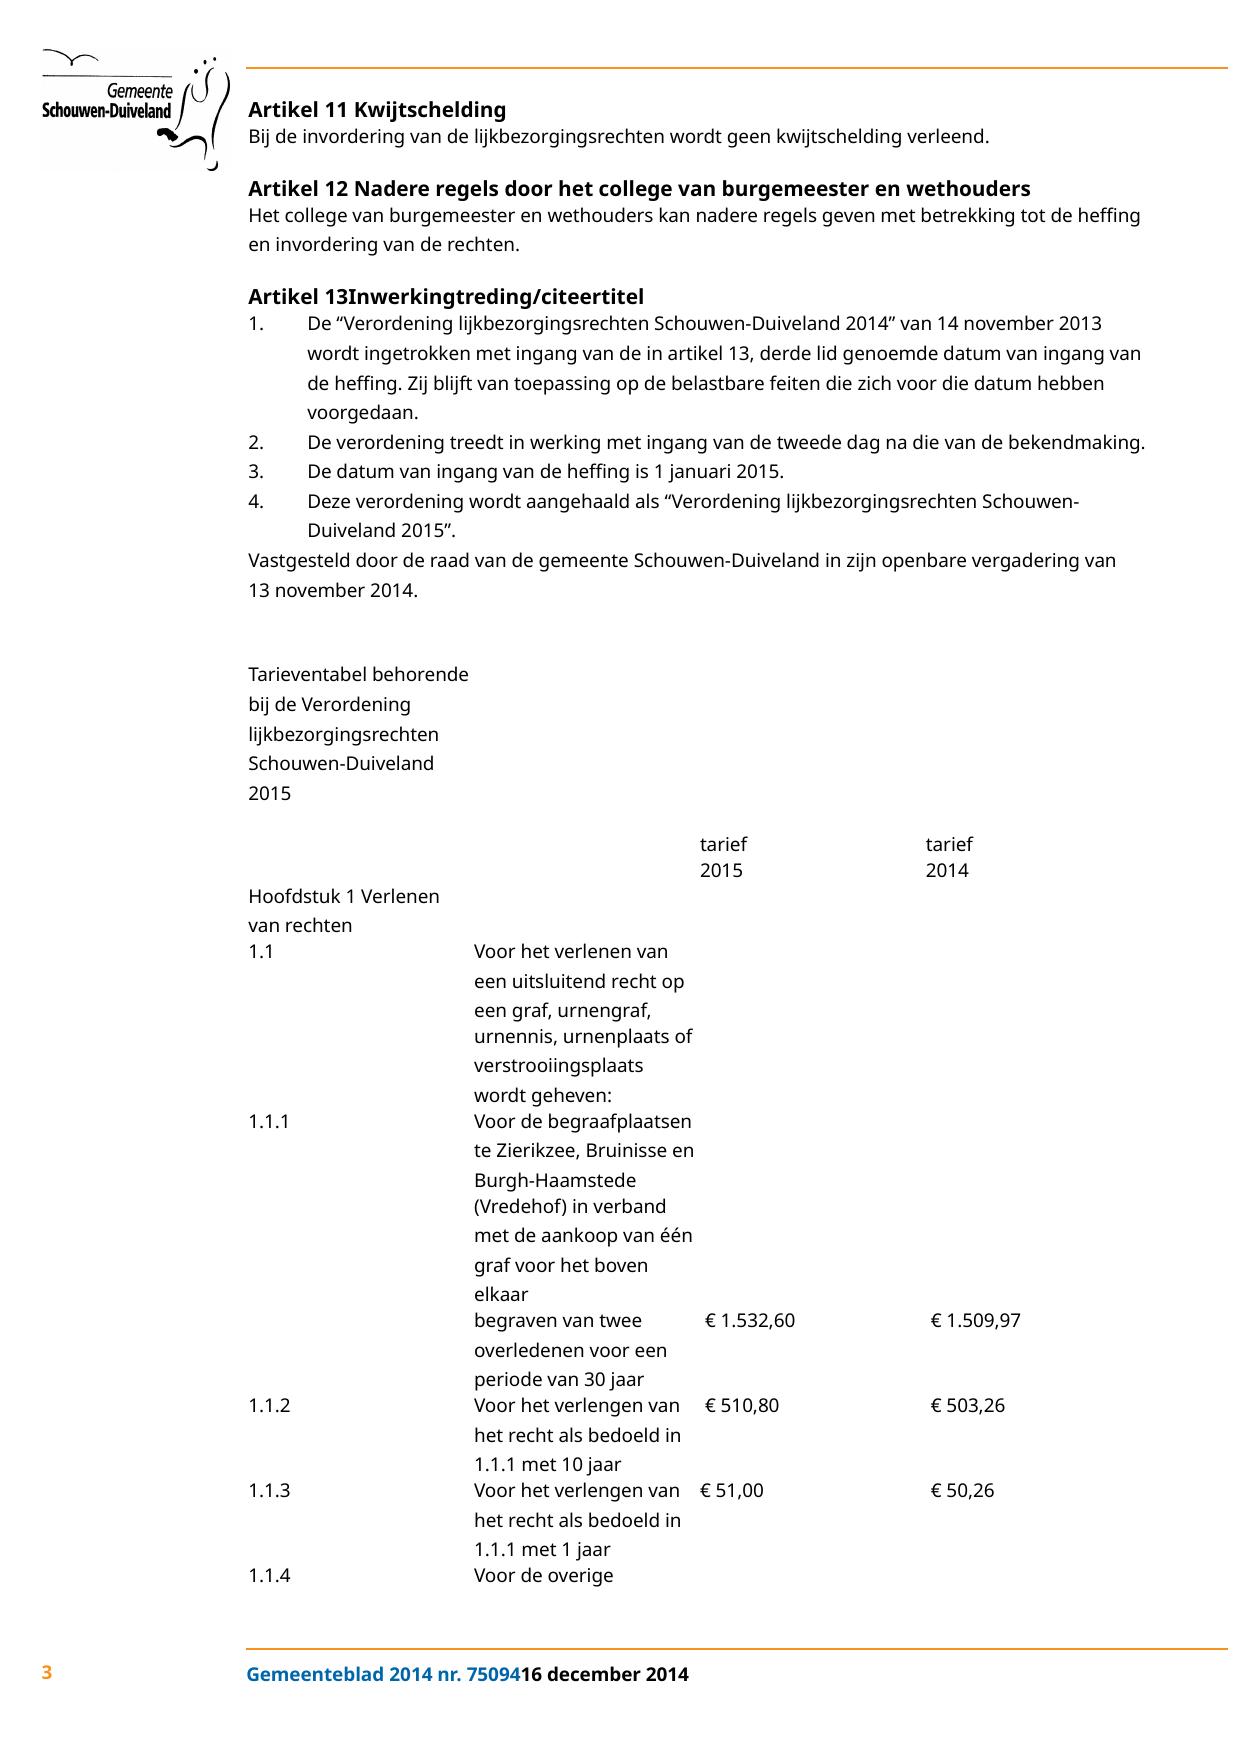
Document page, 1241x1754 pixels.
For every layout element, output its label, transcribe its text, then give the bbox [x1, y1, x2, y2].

table_cell [700, 1023, 926, 1108]
table_header Tarieventabel behorende bij de Verordening lijkbezorgingsrechten Schouwen-Duiveland 2015 [248, 662, 474, 806]
table_cell [248, 857, 474, 883]
text Artikel 13Inwerkingtreding/citeertitel [248, 282, 1152, 311]
table_cell € 51,00 [700, 1477, 926, 1562]
table_cell [248, 831, 474, 857]
table_cell € 503,26 [926, 1392, 1152, 1477]
table_cell [926, 1193, 1152, 1307]
table_cell 1.1.4 [248, 1562, 474, 1588]
text Artikel 12 Nadere regels door het college van burgemeester en wethouders [248, 174, 1152, 202]
text Artikel 11 Kwijtschelding [248, 95, 1152, 123]
table_cell [248, 1308, 474, 1392]
table_cell [926, 883, 1152, 938]
list De datum van ingang van de heffing is 1 januari 2015. [248, 458, 1152, 484]
table_cell Voor het verlenen van een uitsluitend recht op een graf, urnengraf, [474, 938, 700, 1023]
table_cell Voor het verlengen van het recht als bedoeld in 1.1.1 met 1 jaar [474, 1477, 700, 1562]
table_header [474, 662, 700, 806]
table_cell [474, 831, 700, 857]
table_cell tarief [926, 831, 1152, 857]
table_cell [700, 806, 926, 831]
table_cell € 50,26 [926, 1477, 1152, 1562]
table_cell € 1.532,60 [700, 1308, 926, 1392]
table_cell [926, 938, 1152, 1023]
table_cell [700, 1562, 926, 1588]
table_cell [700, 883, 926, 938]
table_cell 2014 [926, 857, 1152, 883]
table_cell Voor de begraafplaatsen te Zierikzee, Bruinisse en Burgh-Haamstede [474, 1108, 700, 1193]
table_cell [926, 806, 1152, 831]
table_cell Hoofdstuk 1 Verlenen van rechten [248, 883, 474, 938]
table_cell [248, 1023, 474, 1108]
table_cell [926, 1023, 1152, 1108]
table_cell 1.1.1 [248, 1108, 474, 1193]
table_cell 1.1.2 [248, 1392, 474, 1477]
table_cell 2015 [700, 857, 926, 883]
table_cell [700, 1108, 926, 1193]
table_cell Voor het verlengen van het recht als bedoeld in 1.1.1 met 10 jaar [474, 1392, 700, 1477]
table_cell [926, 1562, 1152, 1588]
table_cell 1.1.3 [248, 1477, 474, 1562]
table_header [700, 662, 926, 806]
table_cell [926, 1108, 1152, 1193]
table_cell [700, 1193, 926, 1307]
table_cell € 1.509,97 [926, 1308, 1152, 1392]
table_cell begraven van twee overledenen voor een periode van 30 jaar [474, 1308, 700, 1392]
text Bij de invordering van de lijkbezorgingsrechten wordt geen kwijtschelding verleend. [248, 123, 1152, 149]
picture [41, 47, 231, 172]
table_cell [248, 1193, 474, 1307]
table_cell [474, 806, 700, 831]
table_cell urnennis, urnenplaats of verstrooiingsplaats wordt geheven: [474, 1023, 700, 1108]
list De “Verordening lijkbezorgingsrechten Schouwen-Duiveland 2014” van 14 november 2013 wordt ingetrokken met ingang van de in artikel 13, derde lid genoemde datum van ingang van de heffing. Zij blijft van toepassing op de belastbare feiten die zich voor die datum hebben voorgedaan. [248, 311, 1152, 425]
list Deze verordening wordt aangehaald als “Verordening lijkbezorgingsrechten Schouwen-Duiveland 2015”. [248, 488, 1152, 543]
text Het college van burgemeester en wethouders kan nadere regels geven met betrekking tot de heffing en invordering van de rechten. [248, 202, 1152, 257]
table_cell Voor de overige [474, 1562, 700, 1588]
table_cell 1.1 [248, 938, 474, 1023]
table_cell [248, 806, 474, 831]
list De verordening treedt in werking met ingang van de tweede dag na die van de bekendmaking. [248, 429, 1152, 454]
table_cell [474, 883, 700, 938]
text Vastgesteld door de raad van de gemeente Schouwen-Duiveland in zijn openbare vergadering van 13 november 2014. [248, 547, 1152, 602]
table_cell [474, 857, 700, 883]
table_cell (Vredehof) in verband met de aankoop van één graf voor het boven elkaar [474, 1193, 700, 1307]
table_cell tarief [700, 831, 926, 857]
table_cell [700, 938, 926, 1023]
table_cell € 510,80 [700, 1392, 926, 1477]
